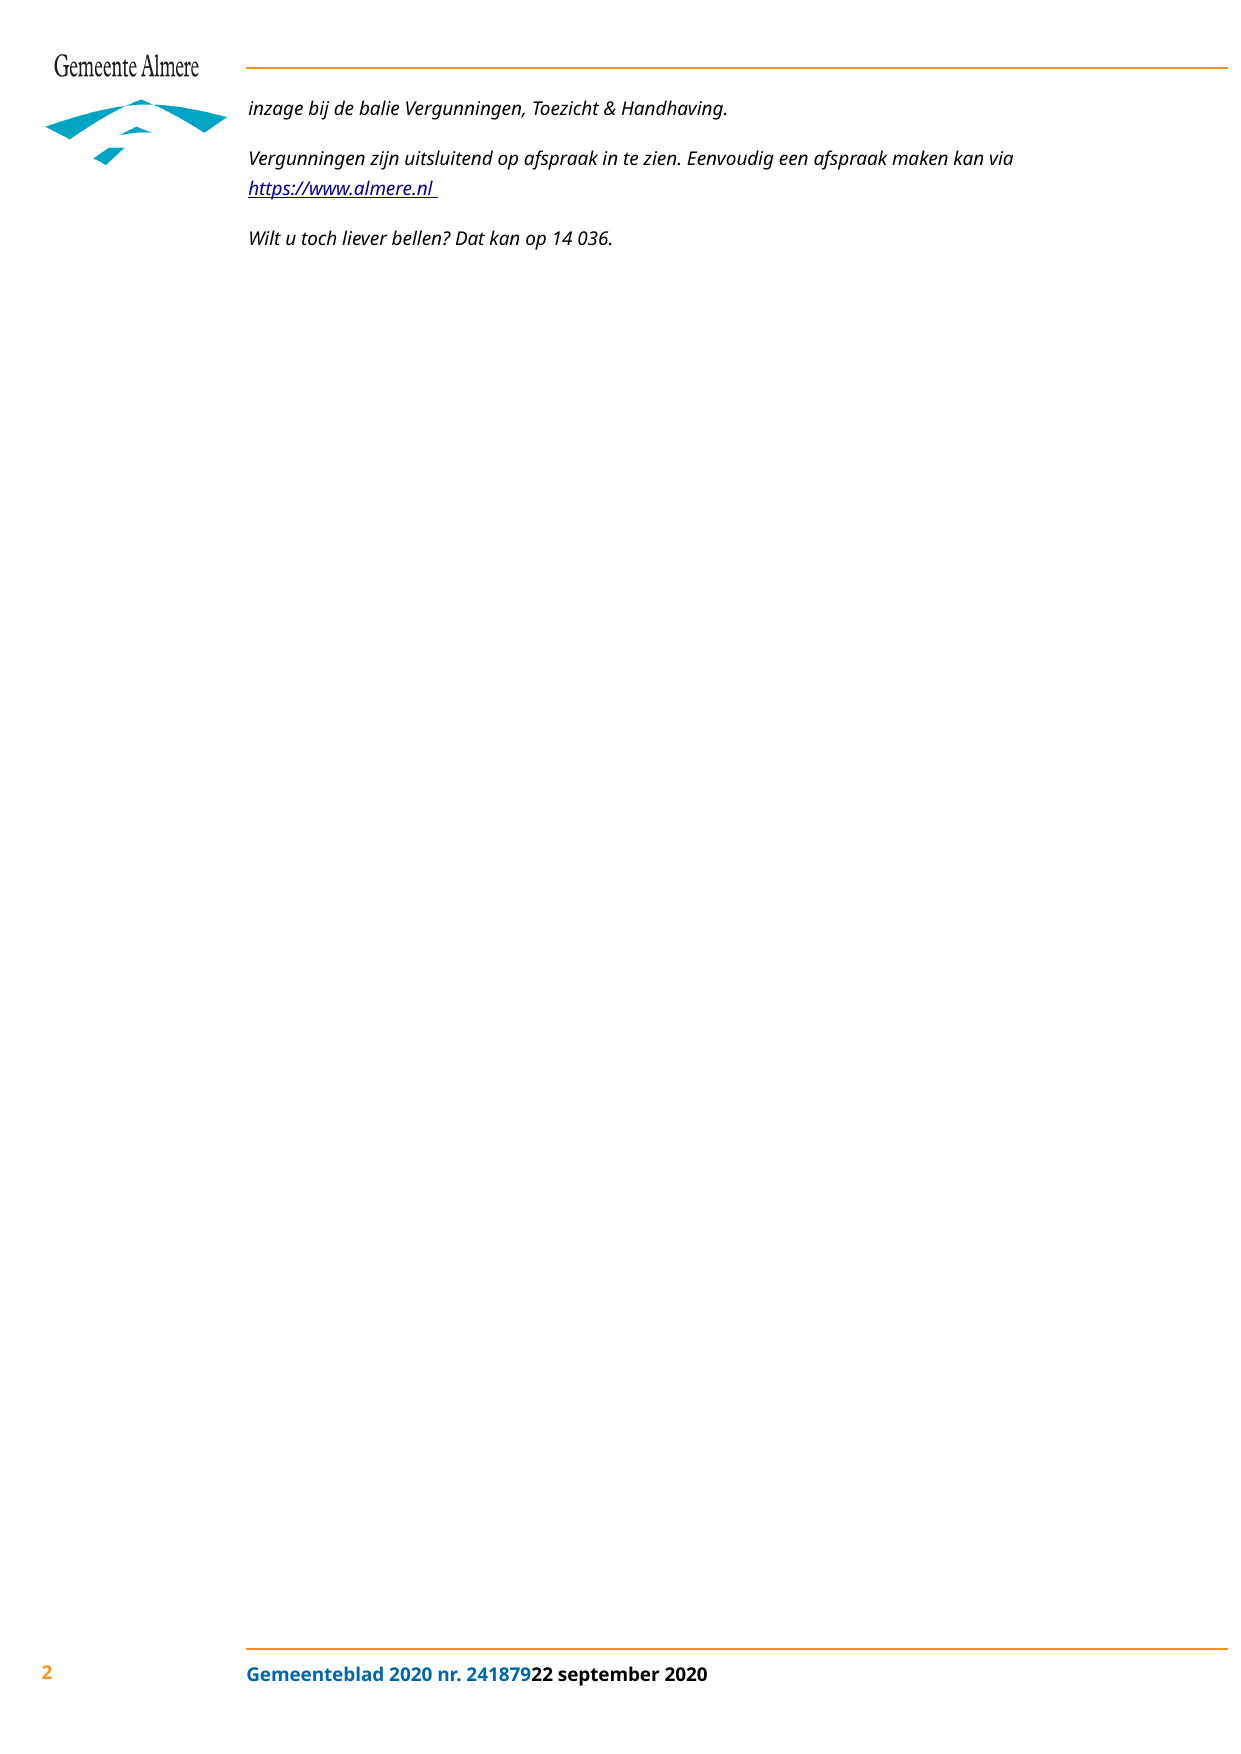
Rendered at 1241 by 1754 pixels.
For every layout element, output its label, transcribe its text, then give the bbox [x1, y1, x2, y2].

text inzage bij de balie Vergunningen, Toezicht & Handhaving. [248, 95, 1152, 121]
text Vergunningen zijn uitsluitend op afspraak in te zien. Eenvoudig een afspraak maken kan via https://www.almere.nl [248, 145, 1152, 201]
text Wilt u toch liever bellen? Dat kan op 14 036. [248, 225, 1152, 251]
picture [41, 47, 231, 172]
